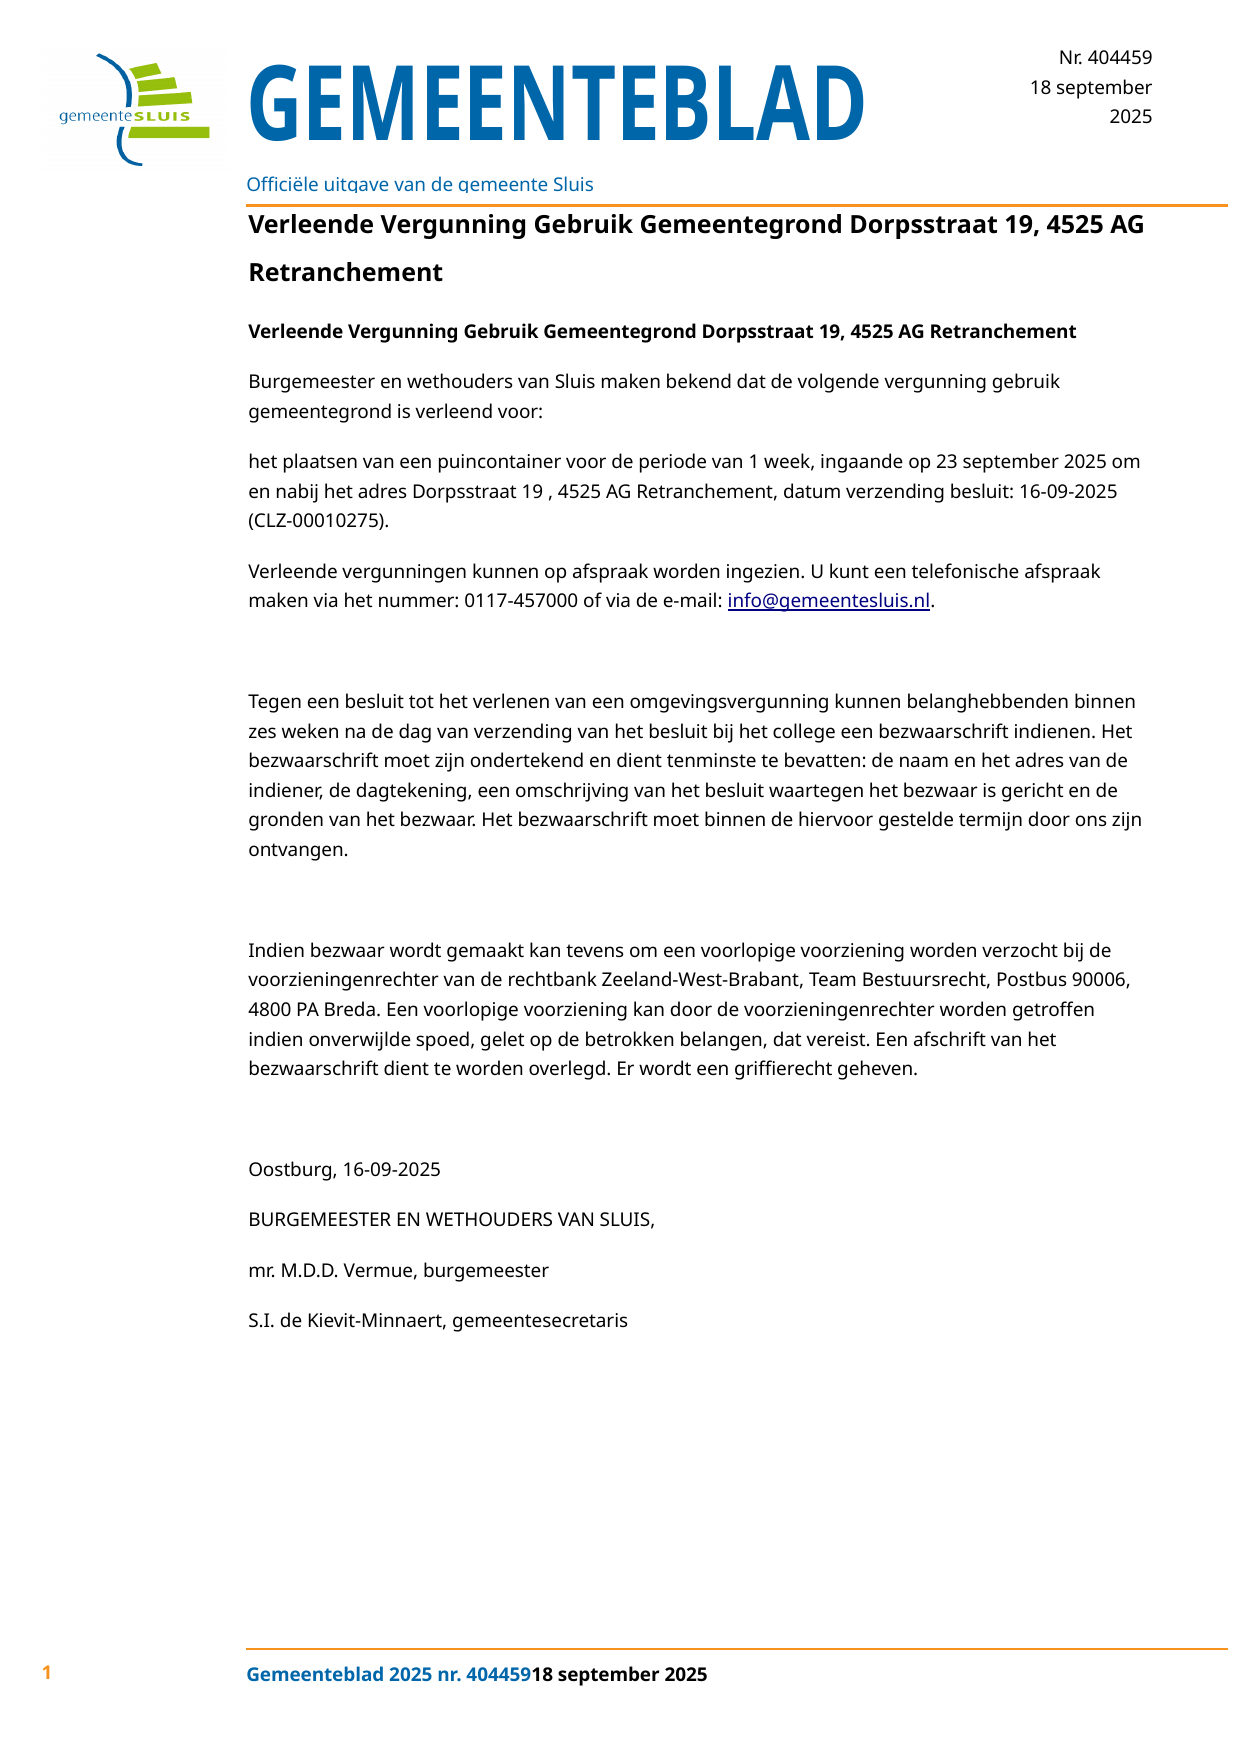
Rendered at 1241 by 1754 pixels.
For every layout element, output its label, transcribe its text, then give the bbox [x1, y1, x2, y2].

text Indien bezwaar wordt gemaakt kan tevens om een voorlopige voorziening worden verzocht bij de voorzieningenrechter van de rechtbank Zeeland-West-Brabant, Team Bestuursrecht, Postbus 90006, 4800 PA Breda. Een voorlopige voorziening kan door de voorzieningenrechter worden getroffen indien onverwijlde spoed, gelet op de betrokken belangen, dat vereist. Een afschrift van het bezwaarschrift dient te worden overlegd. Er wordt een griffierecht geheven. [248, 937, 1152, 1081]
text BURGEMEESTER EN WETHOUDERS VAN SLUIS, [248, 1207, 1152, 1232]
text Oostburg, 16-09-2025 [248, 1156, 1152, 1182]
text S.I. de Kievit-Minnaert, gemeentesecretaris [248, 1307, 1152, 1333]
picture [41, 47, 231, 172]
text Verleende Vergunning Gebruik Gemeentegrond Dorpsstraat 19, 4525 AG Retranchement [248, 318, 1152, 344]
text Verleende vergunningen kunnen op afspraak worden ingezien. U kunt een telefonische afspraak maken via het nummer: 0117-457000 of via de e-mail: info@gemeentesluis.nl. [248, 558, 1152, 613]
text Burgemeester en wethouders van Sluis maken bekend dat de volgende vergunning gebruik gemeentegrond is verleend voor: [248, 368, 1152, 424]
text Verleende Vergunning Gebruik Gemeentegrond Dorpsstraat 19, 4525 AG Retranchement [248, 207, 1152, 288]
text mr. M.D.D. Vermue, burgemeester [248, 1257, 1152, 1283]
text Tegen een besluit tot het verlenen van een omgevingsvergunning kunnen belanghebbenden binnen zes weken na de dag van verzending van het besluit bij het college een bezwaarschrift indienen. Het bezwaarschrift moet zijn ondertekend en dient tenminste te bevatten: de naam en het adres van de indiener, de dagtekening, een omschrijving van het besluit waartegen het bezwaar is gericht en de gronden van het bezwaar. Het bezwaarschrift moet binnen de hiervoor gestelde termijn door ons zijn ontvangen. [248, 688, 1152, 862]
text het plaatsen van een puincontainer voor de periode van 1 week, ingaande op 23 september 2025 om en nabij het adres Dorpsstraat 19 , 4525 AG Retranchement, datum verzending besluit: 16-09-2025 (CLZ-00010275). [248, 448, 1152, 533]
